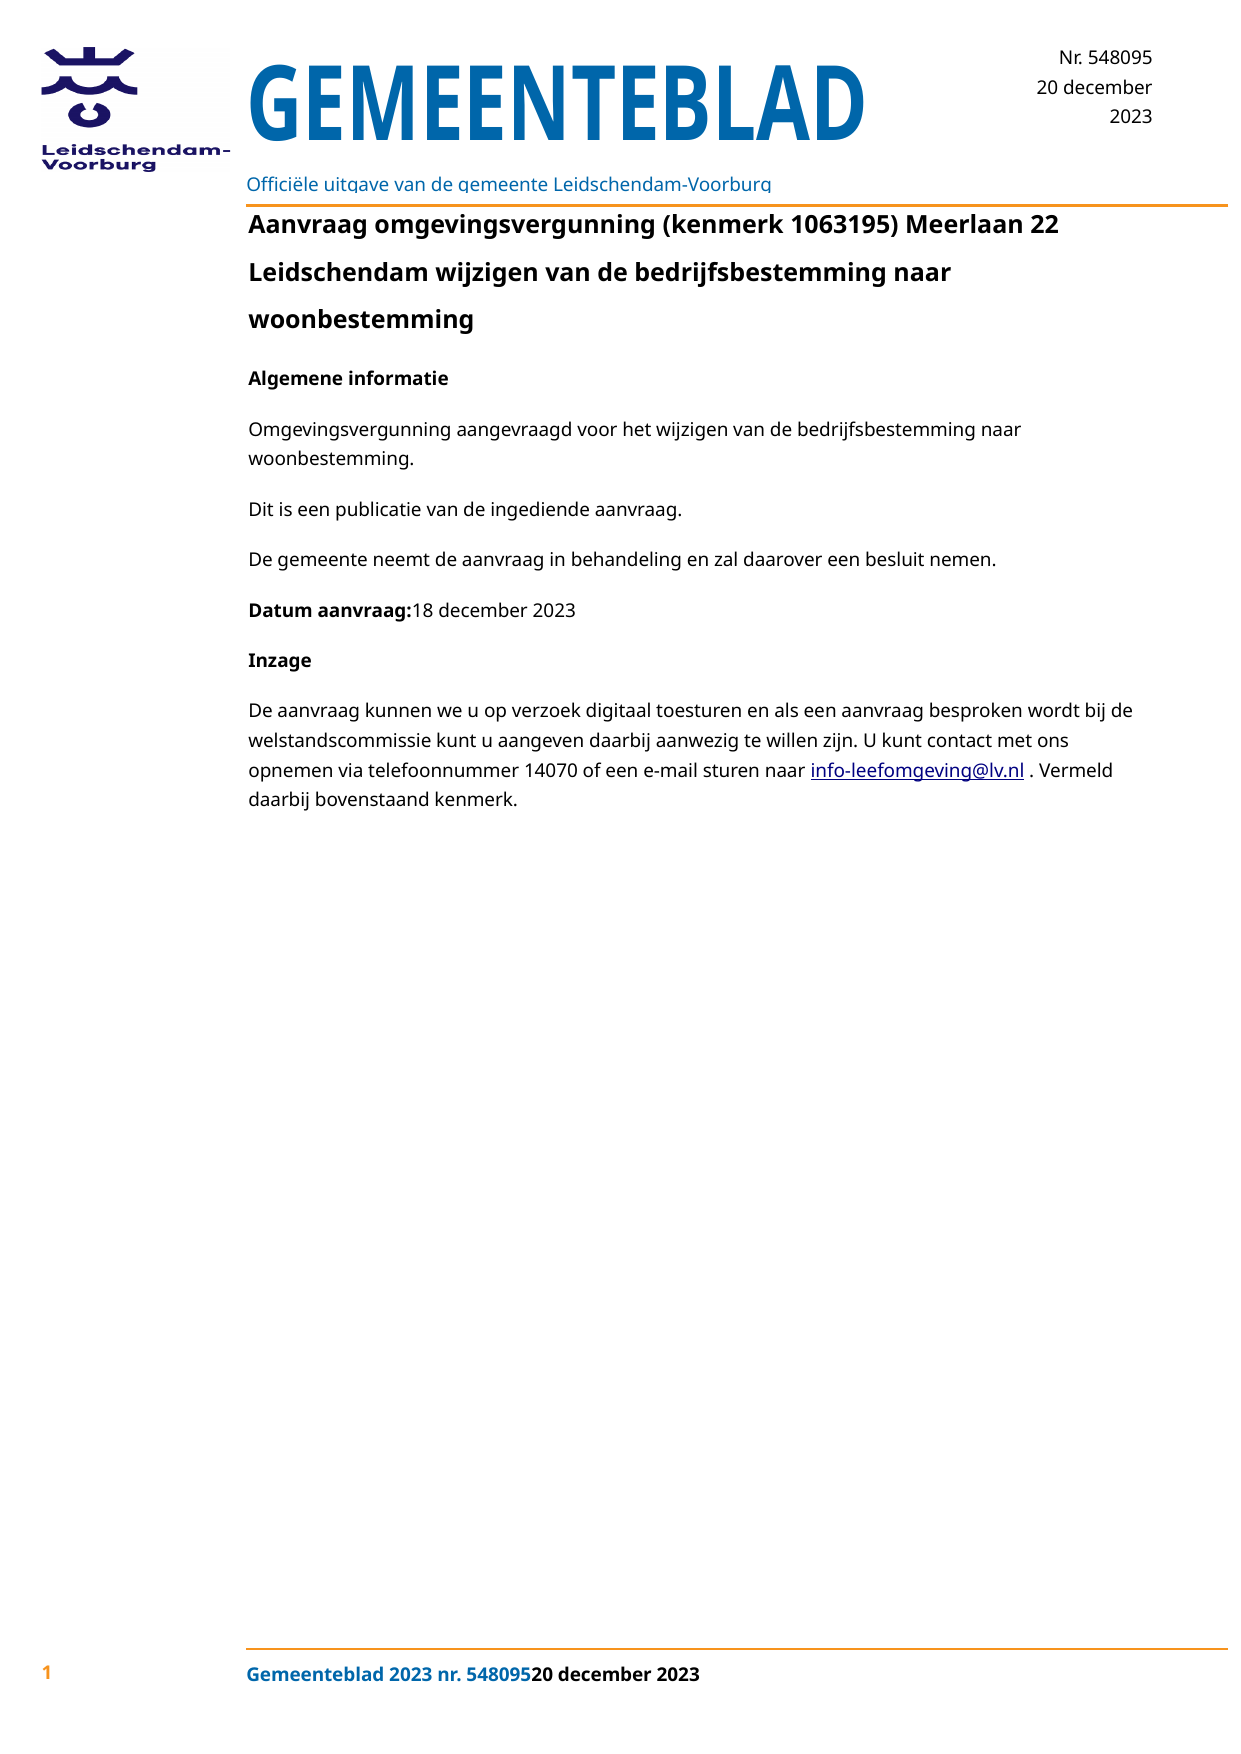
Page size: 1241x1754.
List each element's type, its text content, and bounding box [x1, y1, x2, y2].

picture [41, 47, 231, 172]
text Algemene informatie [248, 366, 1152, 391]
text Aanvraag omgevingsvergunning (kenmerk 1063195) Meerlaan 22 Leidschendam wijzigen van de bedrijfsbestemming naar woonbestemming [248, 207, 1152, 336]
text De aanvraag kunnen we u op verzoek digitaal toesturen en als een aanvraag besproken wordt bij de welstandscommissie kunt u aangeven daarbij aanwezig te willen zijn. U kunt contact met ons opnemen via telefoonnummer 14070 of een e-mail sturen naar info-leefomgeving@lv.nl . Vermeld daarbij bovenstaand kenmerk. [248, 698, 1152, 812]
text Dit is een publicatie van de ingediende aanvraag. [248, 496, 1152, 522]
text Inzage [248, 647, 1152, 673]
text Datum aanvraag:18 december 2023 [248, 597, 1152, 622]
text Omgevingsvergunning aangevraagd voor het wijzigen van de bedrijfsbestemming naar woonbestemming. [248, 416, 1152, 471]
text De gemeente neemt de aanvraag in behandeling en zal daarover een besluit nemen. [248, 546, 1152, 572]
